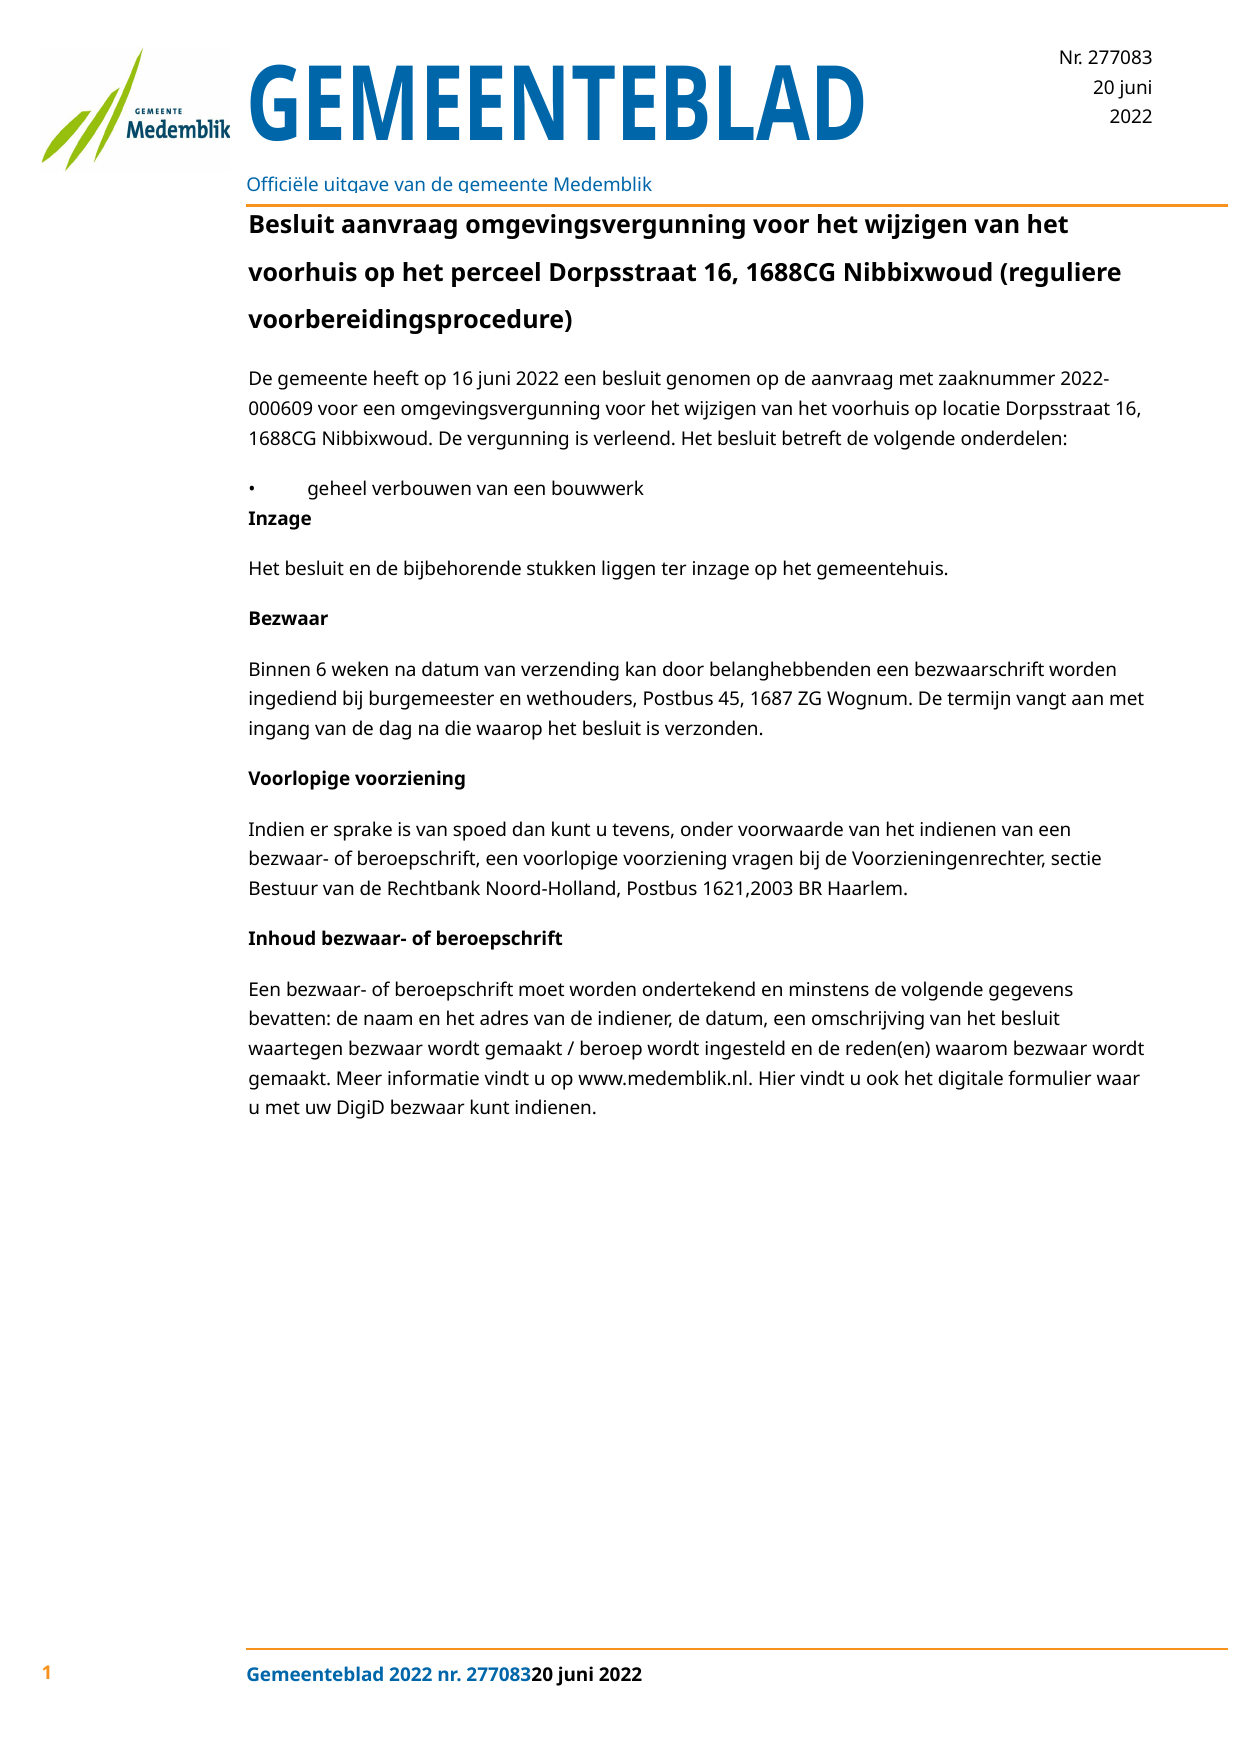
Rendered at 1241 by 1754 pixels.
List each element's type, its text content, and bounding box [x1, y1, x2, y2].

text Inzage [248, 505, 1152, 530]
text De gemeente heeft op 16 juni 2022 een besluit genomen op de aanvraag met zaaknummer 2022-000609 voor een omgevingsvergunning voor het wijzigen van het voorhuis op locatie Dorpsstraat 16, 1688CG Nibbixwoud. De vergunning is verleend. Het besluit betreft de volgende onderdelen: [248, 366, 1152, 450]
picture [41, 47, 231, 172]
text Inhoud bezwaar- of beroepschrift [248, 926, 1152, 951]
list geheel verbouwen van een bouwwerk [248, 475, 1152, 501]
text Een bezwaar- of beroepschrift moet worden ondertekend en minstens de volgende gegevens bevatten: de naam en het adres van de indiener, de datum, een omschrijving van het besluit waartegen bezwaar wordt gemaakt / beroep wordt ingesteld en de reden(en) waarom bezwaar wordt gemaakt. Meer informatie vindt u op www.medemblik.nl. Hier vindt u ook het digitale formulier waar u met uw DigiD bezwaar kunt indienen. [248, 976, 1152, 1120]
text Indien er sprake is van spoed dan kunt u tevens, onder voorwaarde van het indienen van een bezwaar- of beroepschrift, een voorlopige voorziening vragen bij de Voorzieningenrechter, sectie Bestuur van de Rechtbank Noord-Holland, Postbus 1621,2003 BR Haarlem. [248, 816, 1152, 901]
text Besluit aanvraag omgevingsvergunning voor het wijzigen van het voorhuis op het perceel Dorpsstraat 16, 1688CG Nibbixwoud (reguliere voorbereidingsprocedure) [248, 207, 1152, 336]
text Voorlopige voorziening [248, 766, 1152, 791]
text Bezwaar [248, 606, 1152, 631]
text Binnen 6 weken na datum van verzending kan door belanghebbenden een bezwaarschrift worden ingediend bij burgemeester en wethouders, Postbus 45, 1687 ZG Wognum. De termijn vangt aan met ingang van de dag na die waarop het besluit is verzonden. [248, 656, 1152, 741]
text Het besluit en de bijbehorende stukken liggen ter inzage op het gemeentehuis. [248, 555, 1152, 581]
